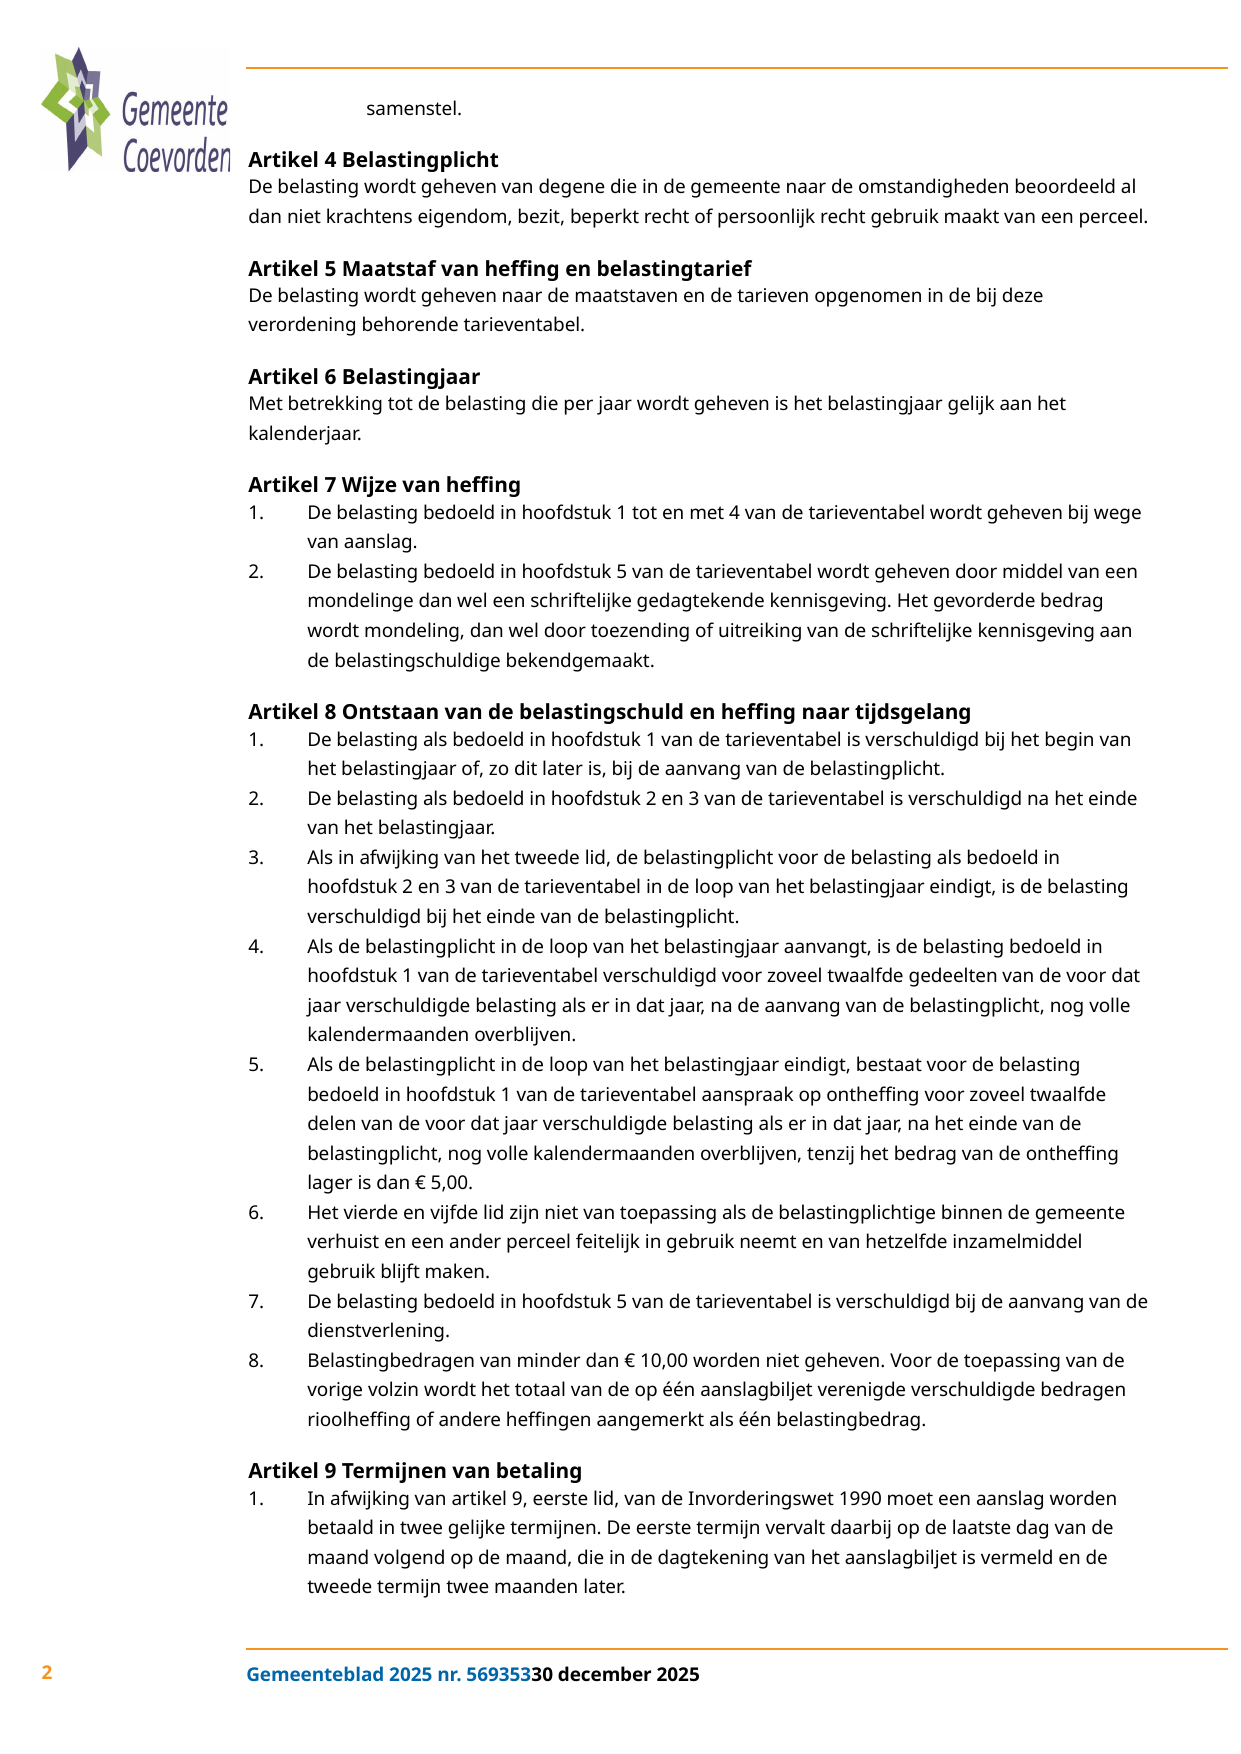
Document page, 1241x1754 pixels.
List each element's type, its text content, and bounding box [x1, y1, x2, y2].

text Artikel 6 Belastingjaar [248, 362, 1152, 391]
list Als in afwijking van het tweede lid, de belastingplicht voor de belasting als bedoeld in hoofdstuk 2 en 3 van de tarieventabel in de loop van het belastingjaar eindigt, is de belasting verschuldigd bij het einde van de belastingplicht. [248, 844, 1152, 929]
text Artikel 8 Ontstaan van de belastingschuld en heffing naar tijdsgelang [248, 697, 1152, 726]
text De belasting wordt geheven van degene die in de gemeente naar de omstandigheden beoordeeld al dan niet krachtens eigendom, bezit, beperkt recht of persoonlijk recht gebruik maakt van een perceel. [248, 174, 1152, 229]
text De belasting wordt geheven naar de maatstaven en de tarieven opgenomen in de bij deze verordening behorende tarieventabel. [248, 282, 1152, 337]
text Artikel 9 Termijnen van betaling [248, 1457, 1152, 1485]
list De belasting bedoeld in hoofdstuk 5 van de tarieventabel wordt geheven door middel van een mondelinge dan wel een schriftelijke gedagtekende kennisgeving. Het gevorderde bedrag wordt mondeling, dan wel door toezending of uitreiking van de schriftelijke kennisgeving aan de belastingschuldige bekendgemaakt. [248, 558, 1152, 673]
list In afwijking van artikel 9, eerste lid, van de Invorderingswet 1990 moet een aanslag worden betaald in twee gelijke termijnen. De eerste termijn vervalt daarbij op de laatste dag van de maand volgend op de maand, die in de dagtekening van het aanslagbiljet is vermeld en de tweede termijn twee maanden later. [248, 1485, 1152, 1599]
picture [41, 47, 231, 172]
list De belasting als bedoeld in hoofdstuk 2 en 3 van de tarieventabel is verschuldigd na het einde van het belastingjaar. [248, 785, 1152, 840]
list samenstel. [307, 95, 1152, 121]
list Als de belastingplicht in de loop van het belastingjaar aanvangt, is de belasting bedoeld in hoofdstuk 1 van de tarieventabel verschuldigd voor zoveel twaalfde gedeelten van de voor dat jaar verschuldigde belasting als er in dat jaar, na de aanvang van de belastingplicht, nog volle kalendermaanden overblijven. [248, 933, 1152, 1047]
list De belasting bedoeld in hoofdstuk 1 tot en met 4 van de tarieventabel wordt geheven bij wege van aanslag. [248, 499, 1152, 554]
list Als de belastingplicht in de loop van het belastingjaar eindigt, bestaat voor de belasting bedoeld in hoofdstuk 1 van de tarieventabel aanspraak op ontheffing voor zoveel twaalfde delen van de voor dat jaar verschuldigde belasting als er in dat jaar, na het einde van de belastingplicht, nog volle kalendermaanden overblijven, tenzij het bedrag van de ontheffing lager is dan € 5,00. [248, 1051, 1152, 1195]
list De belasting als bedoeld in hoofdstuk 1 van de tarieventabel is verschuldigd bij het begin van het belastingjaar of, zo dit later is, bij de aanvang van de belastingplicht. [248, 726, 1152, 781]
list De belasting bedoeld in hoofdstuk 5 van de tarieventabel is verschuldigd bij de aanvang van de dienstverlening. [248, 1288, 1152, 1343]
text Met betrekking tot de belasting die per jaar wordt geheven is het belastingjaar gelijk aan het kalenderjaar. [248, 391, 1152, 446]
list Het vierde en vijfde lid zijn niet van toepassing als de belastingplichtige binnen de gemeente verhuist en een ander perceel feitelijk in gebruik neemt en van hetzelfde inzamelmiddel gebruik blijft maken. [248, 1199, 1152, 1284]
text Artikel 7 Wijze van heffing [248, 471, 1152, 499]
list Belastingbedragen van minder dan € 10,00 worden niet geheven. Voor de toepassing van de vorige volzin wordt het totaal van de op één aanslagbiljet verenigde verschuldigde bedragen rioolheffing of andere heffingen aangemerkt als één belastingbedrag. [248, 1347, 1152, 1432]
text Artikel 4 Belastingplicht [248, 145, 1152, 174]
text Artikel 5 Maatstaf van heffing en belastingtarief [248, 254, 1152, 282]
